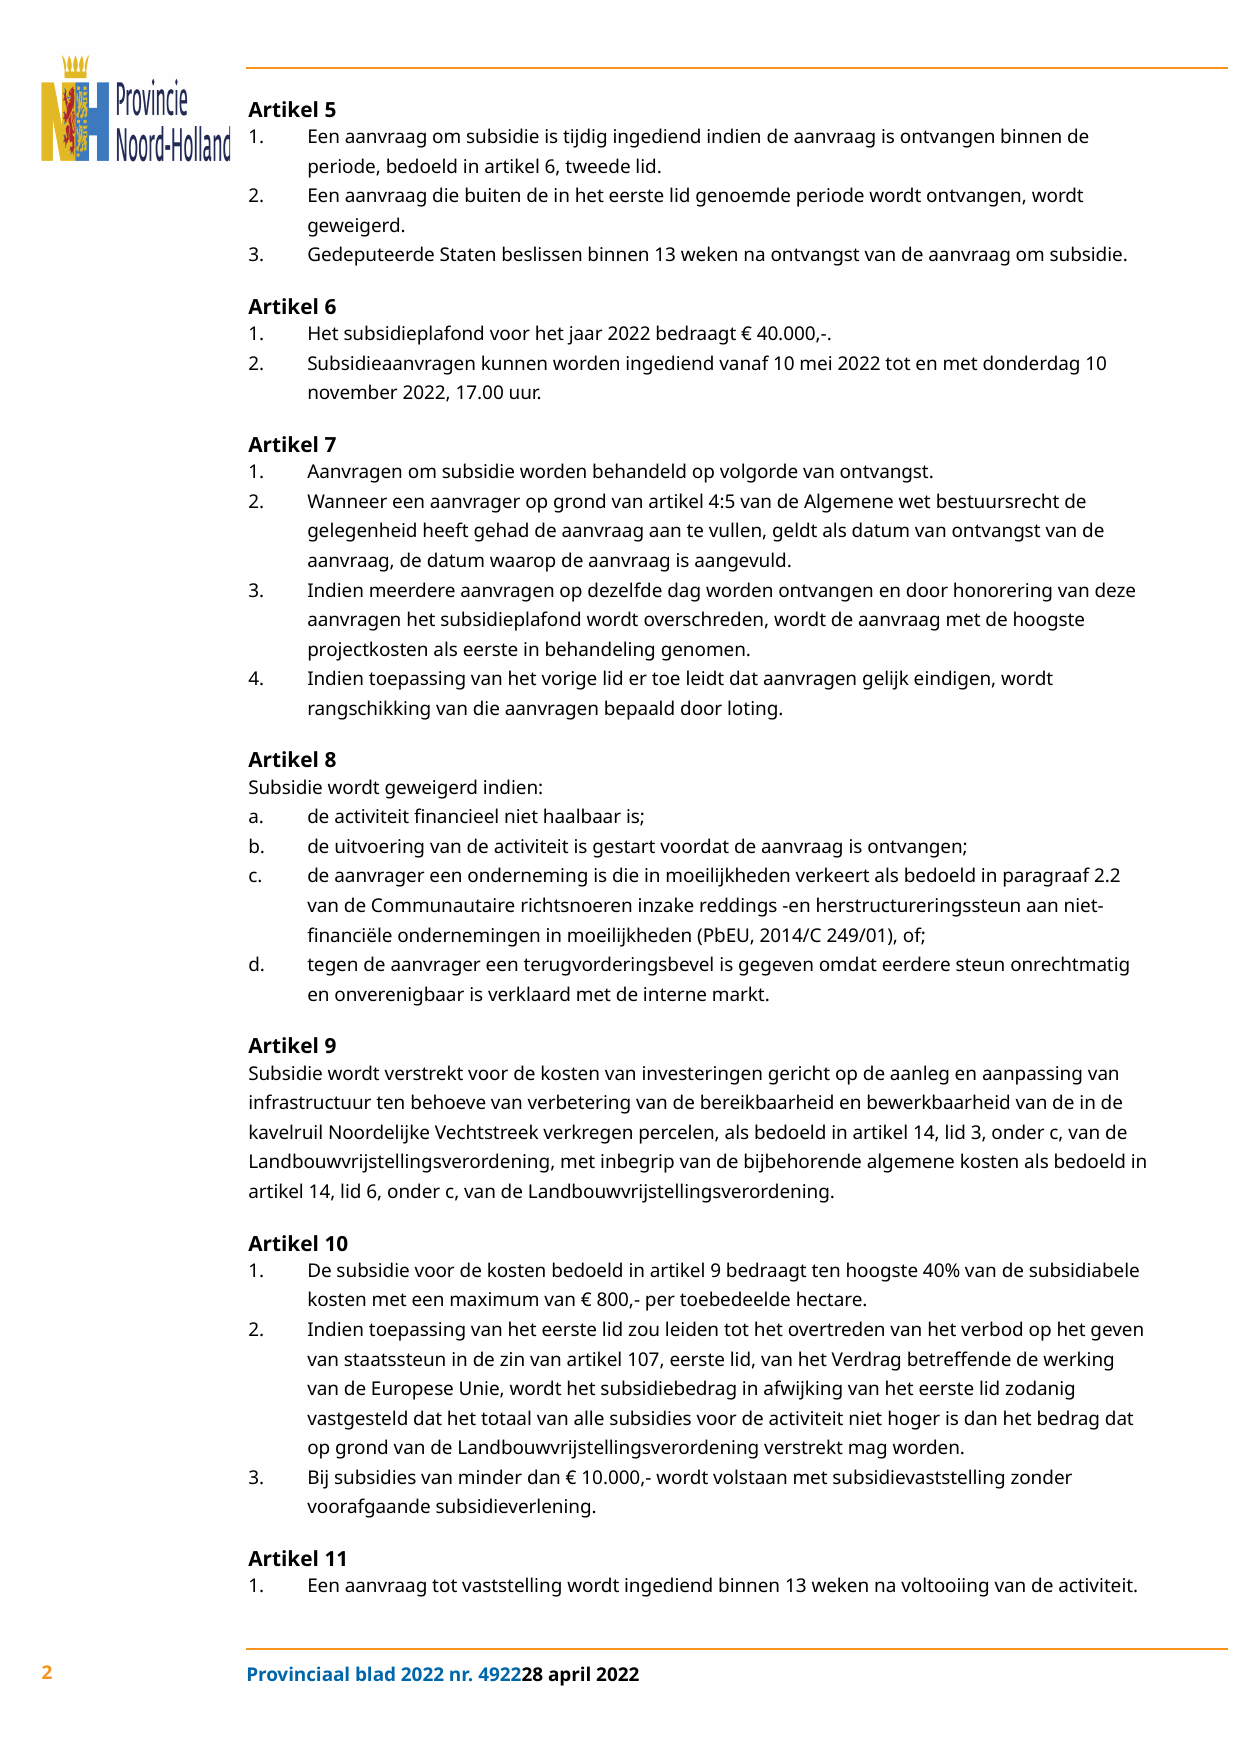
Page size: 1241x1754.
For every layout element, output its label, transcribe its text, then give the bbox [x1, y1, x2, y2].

list Indien toepassing van het eerste lid zou leiden tot het overtreden van het verbod op het geven van staatssteun in de zin van artikel 107, eerste lid, van het Verdrag betreffende de werking van de Europese Unie, wordt het subsidiebedrag in afwijking van het eerste lid zodanig vastgesteld dat het totaal van alle subsidies voor de activiteit niet hoger is dan het bedrag dat op grond van de Landbouwvrijstellingsverordening verstrekt mag worden. [248, 1316, 1152, 1460]
list de aanvrager een onderneming is die in moeilijkheden verkeert als bedoeld in paragraaf 2.2 van de Communautaire richtsnoeren inzake reddings -en herstructureringssteun aan niet-financiële ondernemingen in moeilijkheden (PbEU, 2014/C 249/01), of; [248, 863, 1152, 948]
list tegen de aanvrager een terugvorderingsbevel is gegeven omdat eerdere steun onrechtmatig en onverenigbaar is verklaard met de interne markt. [248, 951, 1152, 1007]
list Wanneer een aanvrager op grond van artikel 4:5 van de Algemene wet bestuursrecht de gelegenheid heeft gehad de aanvraag aan te vullen, geldt als datum van ontvangst van de aanvraag, de datum waarop de aanvraag is aangevuld. [248, 488, 1152, 573]
text Artikel 8 [248, 746, 1152, 774]
list Een aanvraag tot vaststelling wordt ingediend binnen 13 weken na voltooiing van de activiteit. [248, 1573, 1152, 1598]
picture [41, 47, 231, 172]
list Een aanvraag die buiten de in het eerste lid genoemde periode wordt ontvangen, wordt geweigerd. [248, 182, 1152, 238]
list de activiteit financieel niet haalbaar is; [248, 803, 1152, 829]
text Artikel 6 [248, 292, 1152, 320]
list Indien toepassing van het vorige lid er toe leidt dat aanvragen gelijk eindigen, wordt rangschikking van die aanvragen bepaald door loting. [248, 666, 1152, 721]
list Bij subsidies van minder dan € 10.000,- wordt volstaan met subsidievaststelling zonder voorafgaande subsidieverlening. [248, 1464, 1152, 1519]
list Het subsidieplafond voor het jaar 2022 bedraagt € 40.000,-. [248, 320, 1152, 346]
list Gedeputeerde Staten beslissen binnen 13 weken na ontvangst van de aanvraag om subsidie. [248, 242, 1152, 267]
list Een aanvraag om subsidie is tijdig ingediend indien de aanvraag is ontvangen binnen de periode, bedoeld in artikel 6, tweede lid. [248, 123, 1152, 178]
list de uitvoering van de activiteit is gestart voordat de aanvraag is ontvangen; [248, 833, 1152, 859]
text Artikel 9 [248, 1031, 1152, 1060]
text Artikel 11 [248, 1544, 1152, 1573]
list Indien meerdere aanvragen op dezelfde dag worden ontvangen en door honorering van deze aanvragen het subsidieplafond wordt overschreden, wordt de aanvraag met de hoogste projectkosten als eerste in behandeling genomen. [248, 577, 1152, 662]
list Aanvragen om subsidie worden behandeld op volgorde van ontvangst. [248, 458, 1152, 484]
list Subsidieaanvragen kunnen worden ingediend vanaf 10 mei 2022 tot en met donderdag 10 november 2022, 17.00 uur. [248, 350, 1152, 405]
text Subsidie wordt geweigerd indien: [248, 774, 1152, 800]
text Artikel 10 [248, 1229, 1152, 1257]
list De subsidie voor de kosten bedoeld in artikel 9 bedraagt ten hoogste 40% van de subsidiabele kosten met een maximum van € 800,- per toebedeelde hectare. [248, 1257, 1152, 1312]
text Artikel 5 [248, 95, 1152, 123]
text Subsidie wordt verstrekt voor de kosten van investeringen gericht op de aanleg en aanpassing van infrastructuur ten behoeve van verbetering van de bereikbaarheid en bewerkbaarheid van de in de kavelruil Noordelijke Vechtstreek verkregen percelen, als bedoeld in artikel 14, lid 3, onder c, van de Landbouwvrijstellingsverordening, met inbegrip van de bijbehorende algemene kosten als bedoeld in artikel 14, lid 6, onder c, van de Landbouwvrijstellingsverordening. [248, 1060, 1152, 1204]
text Artikel 7 [248, 430, 1152, 458]
